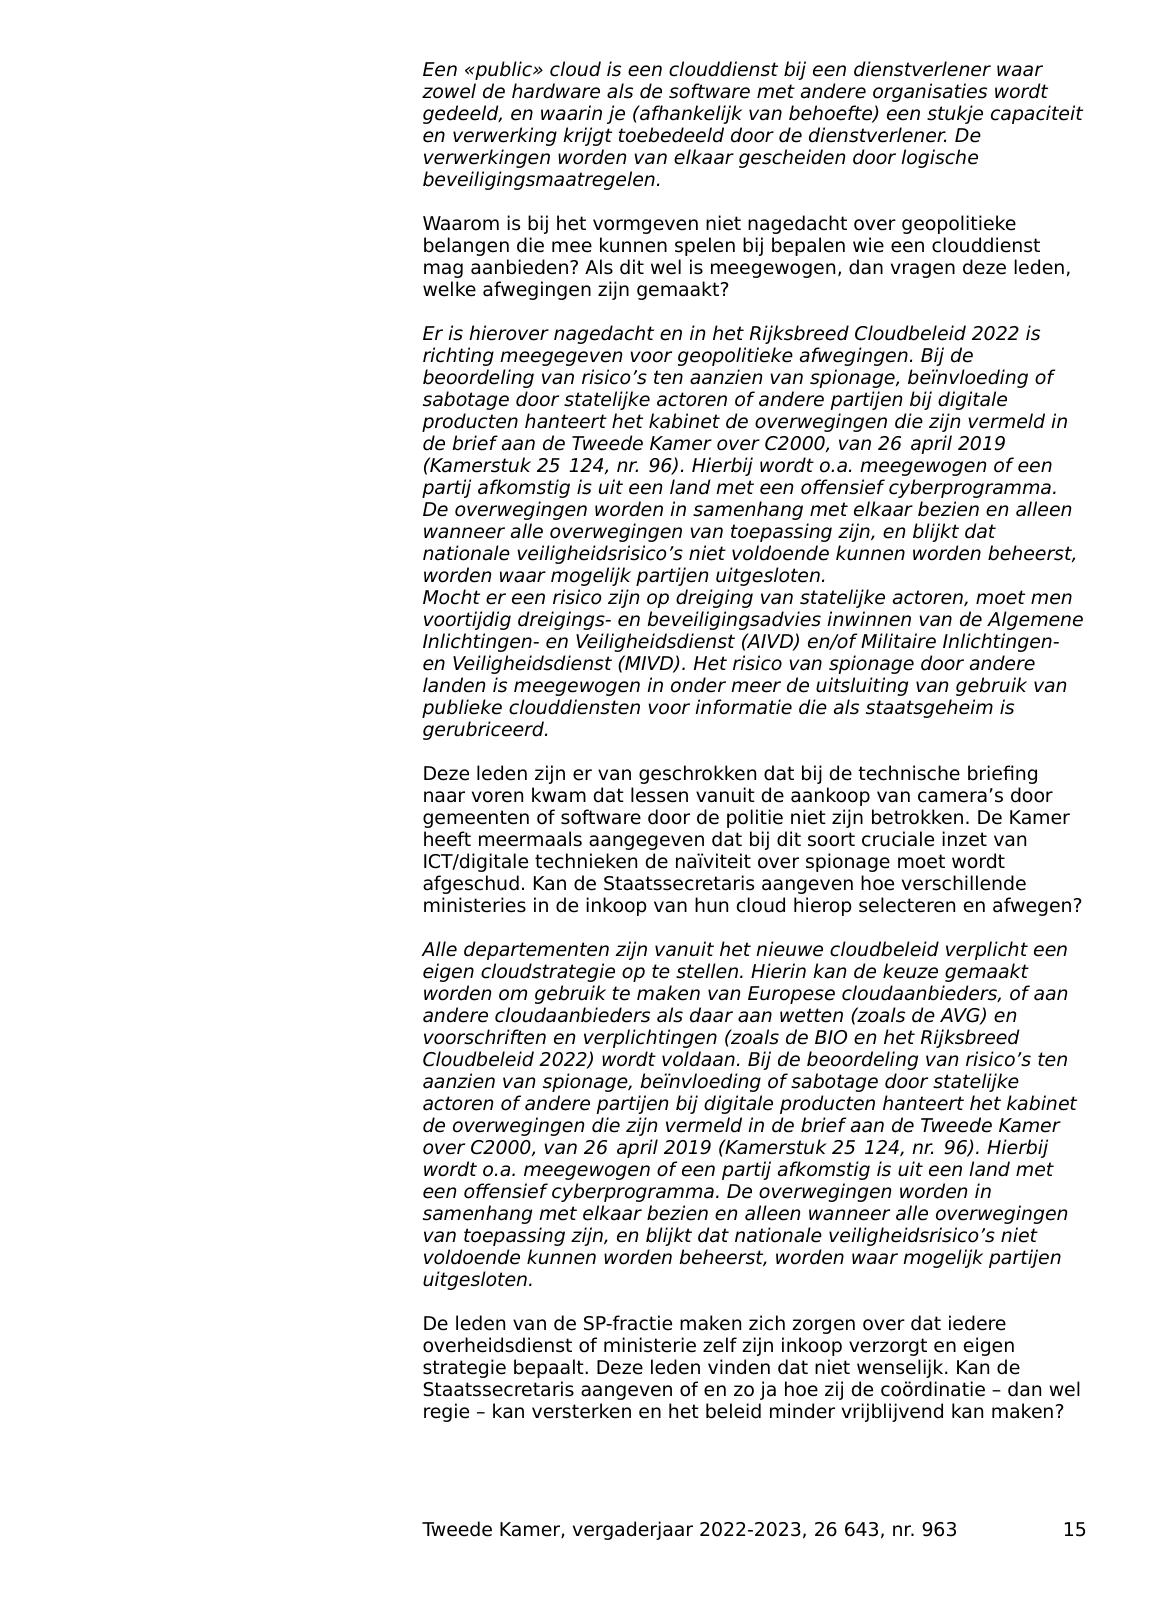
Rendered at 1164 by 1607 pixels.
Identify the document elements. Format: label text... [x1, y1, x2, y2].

text Alle departementen zijn vanuit het nieuwe cloudbeleid verplicht een eigen cloudstrategie op te stellen. Hierin kan de keuze gemaakt worden om gebruik te maken van Europese cloudaanbieders, of aan andere cloudaanbieders als daar aan wetten (zoals de AVG) en voorschriften en verplichtingen (zoals de BIO en het Rijksbreed Cloudbeleid 2022) wordt voldaan. Bij de beoordeling van risico’s ten aanzien van spionage, beïnvloeding of sabotage door statelijke actoren of andere partijen bij digitale producten hanteert het kabinet de overwegingen die zijn vermeld in de brief aan de Tweede Kamer over C2000, van 26 april 2019 (Kamerstuk 25 124, nr. 96). Hierbij wordt o.a. meegewogen of een partij afkomstig is uit een land met een offensief cyberprogramma. De overwegingen worden in samenhang met elkaar bezien en alleen wanneer alle overwegingen van toepassing zijn, en blijkt dat nationale veiligheidsrisico’s niet voldoende kunnen worden beheerst, worden waar mogelijk partijen uitgesloten. [422, 939, 1087, 1291]
text Er is hierover nagedacht en in het Rijksbreed Cloudbeleid 2022 is richting meegegeven voor geopolitieke afwegingen. Bij de beoordeling van risico’s ten aanzien van spionage, beïnvloeding of sabotage door statelijke actoren of andere partijen bij digitale producten hanteert het kabinet de overwegingen die zijn vermeld in de brief aan de Tweede Kamer over C2000, van 26 april 2019 (Kamerstuk 25 124, nr. 96). Hierbij wordt o.a. meegewogen of een partij afkomstig is uit een land met een offensief cyberprogramma. De overwegingen worden in samenhang met elkaar bezien en alleen wanneer alle overwegingen van toepassing zijn, en blijkt dat nationale veiligheidsrisico’s niet voldoende kunnen worden beheerst, worden waar mogelijk partijen uitgesloten. [422, 323, 1087, 587]
text Deze leden zijn er van geschrokken dat bij de technische briefing naar voren kwam dat lessen vanuit de aankoop van camera’s door gemeenten of software door de politie niet zijn betrokken. De Kamer heeft meermaals aangegeven dat bij dit soort cruciale inzet van ICT/digitale technieken de naïviteit over spionage moet wordt afgeschud. Kan de Staatssecretaris aangeven hoe verschillende ministeries in de inkoop van hun cloud hierop selecteren en afwegen? [422, 763, 1087, 917]
text Een «public» cloud is een clouddienst bij een dienstverlener waar zowel de hardware als de software met andere organisaties wordt gedeeld, en waarin je (afhankelijk van behoefte) een stukje capaciteit en verwerking krijgt toebedeeld door de dienstverlener. De verwerkingen worden van elkaar gescheiden door logische beveiligingsmaatregelen. [422, 59, 1087, 191]
text Mocht er een risico zijn op dreiging van statelijke actoren, moet men voortijdig dreigings- en beveiligingsadvies inwinnen van de Algemene Inlichtingen- en Veiligheidsdienst (AIVD) en/of Militaire Inlichtingen- en Veiligheidsdienst (MIVD). Het risico van spionage door andere landen is meegewogen in onder meer de uitsluiting van gebruik van publieke clouddiensten voor informatie die als staatsgeheim is gerubriceerd. [422, 587, 1087, 741]
text De leden van de SP-fractie maken zich zorgen over dat iedere overheidsdienst of ministerie zelf zijn inkoop verzorgt en eigen strategie bepaalt. Deze leden vinden dat niet wenselijk. Kan de Staatssecretaris aangeven of en zo ja hoe zij de coördinatie – dan wel regie – kan versterken en het beleid minder vrijblijvend kan maken? [422, 1313, 1087, 1423]
text Waarom is bij het vormgeven niet nagedacht over geopolitieke belangen die mee kunnen spelen bij bepalen wie een clouddienst mag aanbieden? Als dit wel is meegewogen, dan vragen deze leden, welke afwegingen zijn gemaakt? [422, 213, 1087, 301]
